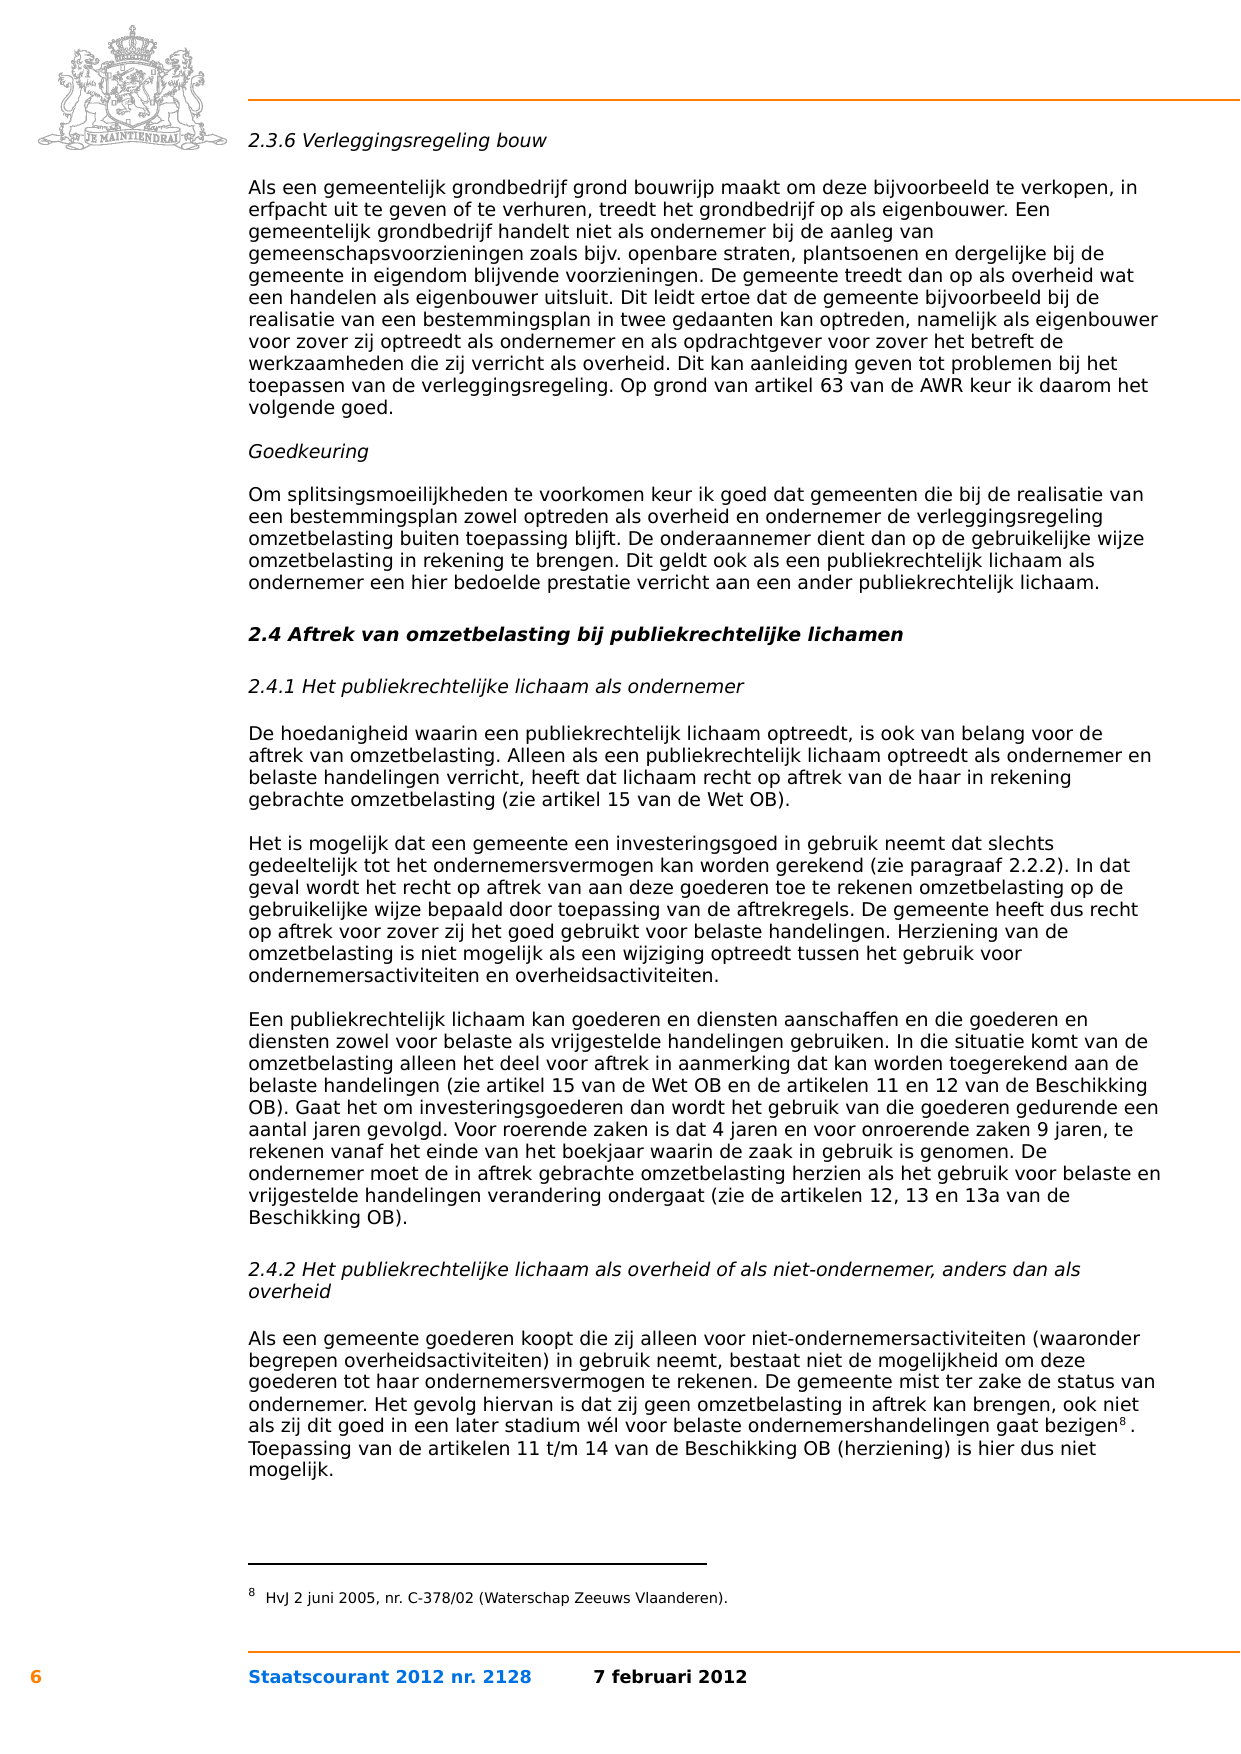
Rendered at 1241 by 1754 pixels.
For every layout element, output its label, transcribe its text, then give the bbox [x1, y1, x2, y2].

text Om splitsingsmoeilijkheden te voorkomen keur ik goed dat gemeenten die bij de realisatie van een bestemmingsplan zowel optreden als overheid en ondernemer de verleggingsregeling omzetbelasting buiten toepassing blijft. De onderaannemer dient dan op de gebruikelijke wijze omzetbelasting in rekening te brengen. Dit geldt ook als een publiekrechtelijk lichaam als ondernemer een hier bedoelde prestatie verricht aan een ander publiekrechtelijk lichaam. [248, 484, 1163, 594]
subtitle 2.4 Aftrek van omzetbelasting bij publiekrechtelijke lichamen [248, 624, 1163, 646]
text Als een gemeente goederen koopt die zij alleen voor niet-ondernemersactiviteiten (waaronder begrepen overheidsactiviteiten) in gebruik neemt, bestaat niet de mogelijkheid om deze goederen tot haar ondernemersvermogen te rekenen. De gemeente mist ter zake de status van ondernemer. Het gevolg hiervan is dat zij geen omzetbelasting in aftrek kan brengen, ook niet als zij dit goed in een later stadium wél voor belaste ondernemershandelingen gaat bezigen. Toepassing van de artikelen 11 t/m 14 van de Beschikking OB (herziening) is hier dus niet mogelijk. [248, 1327, 1163, 1481]
text Als een gemeentelijk grondbedrijf grond bouwrijp maakt om deze bijvoorbeeld te verkopen, in erfpacht uit te geven of te verhuren, treedt het grondbedrijf op als eigenbouwer. Een gemeentelijk grondbedrijf handelt niet als ondernemer bij de aanleg van gemeenschapsvoorzieningen zoals bijv. openbare straten, plantsoenen en dergelijke bij de gemeente in eigendom blijvende voorzieningen. De gemeente treedt dan op als overheid wat een handelen als eigenbouwer uitsluit. Dit leidt ertoe dat de gemeente bijvoorbeeld bij de realisatie van een bestemmingsplan in twee gedaanten kan optreden, namelijk als eigenbouwer voor zover zij optreedt als ondernemer en als opdrachtgever voor zover het betreft de werkzaamheden die zij verricht als overheid. Dit kan aanleiding geven tot problemen bij het toepassen van de verleggingsregeling. Op grond van artikel 63 van de AWR keur ik daarom het volgende goed. [248, 177, 1163, 419]
text Het is mogelijk dat een gemeente een investeringsgoed in gebruik neemt dat slechts gedeeltelijk tot het ondernemersvermogen kan worden gerekend (zie paragraaf 2.2.2). In dat geval wordt het recht op aftrek van aan deze goederen toe te rekenen omzetbelasting op de gebruikelijke wijze bepaald door toepassing van de aftrekregels. De gemeente heeft dus recht op aftrek voor zover zij het goed gebruikt voor belaste handelingen. Herziening van de omzetbelasting is niet mogelijk als een wijziging optreedt tussen het gebruik voor ondernemersactiviteiten en overheidsactiviteiten. [248, 833, 1163, 987]
subtitle 2.3.6 Verleggingsregeling bouw [248, 130, 1163, 152]
subtitle Goedkeuring [248, 441, 1163, 462]
text De hoedanigheid waarin een publiekrechtelijk lichaam optreedt, is ook van belang voor de aftrek van omzetbelasting. Alleen als een publiekrechtelijk lichaam optreedt als ondernemer en belaste handelingen verricht, heeft dat lichaam recht op aftrek van de haar in rekening gebrachte omzetbelasting (zie artikel 15 van de Wet OB). [248, 723, 1163, 811]
picture [38, 25, 227, 150]
text HvJ 2 juni 2005, nr. C-378/02 (Waterschap Zeeuws Vlaanderen). [248, 1586, 1163, 1608]
text Een publiekrechtelijk lichaam kan goederen en diensten aanschaffen en die goederen en diensten zowel voor belaste als vrijgestelde handelingen gebruiken. In die situatie komt van de omzetbelasting alleen het deel voor aftrek in aanmerking dat kan worden toegerekend aan de belaste handelingen (zie artikel 15 van de Wet OB en de artikelen 11 en 12 van de Beschikking OB). Gaat het om investeringsgoederen dan wordt het gebruik van die goederen gedurende een aantal jaren gevolgd. Voor roerende zaken is dat 4 jaren en voor onroerende zaken 9 jaren, te rekenen vanaf het einde van het boekjaar waarin de zaak in gebruik is genomen. De ondernemer moet de in aftrek gebrachte omzetbelasting herzien als het gebruik voor belaste en vrijgestelde handelingen verandering ondergaat (zie de artikelen 12, 13 en 13a van de Beschikking OB). [248, 1009, 1163, 1228]
subtitle 2.4.2 Het publiekrechtelijke lichaam als overheid of als niet-ondernemer, anders dan als overheid [248, 1258, 1163, 1302]
subtitle 2.4.1 Het publiekrechtelijke lichaam als ondernemer [248, 676, 1163, 698]
